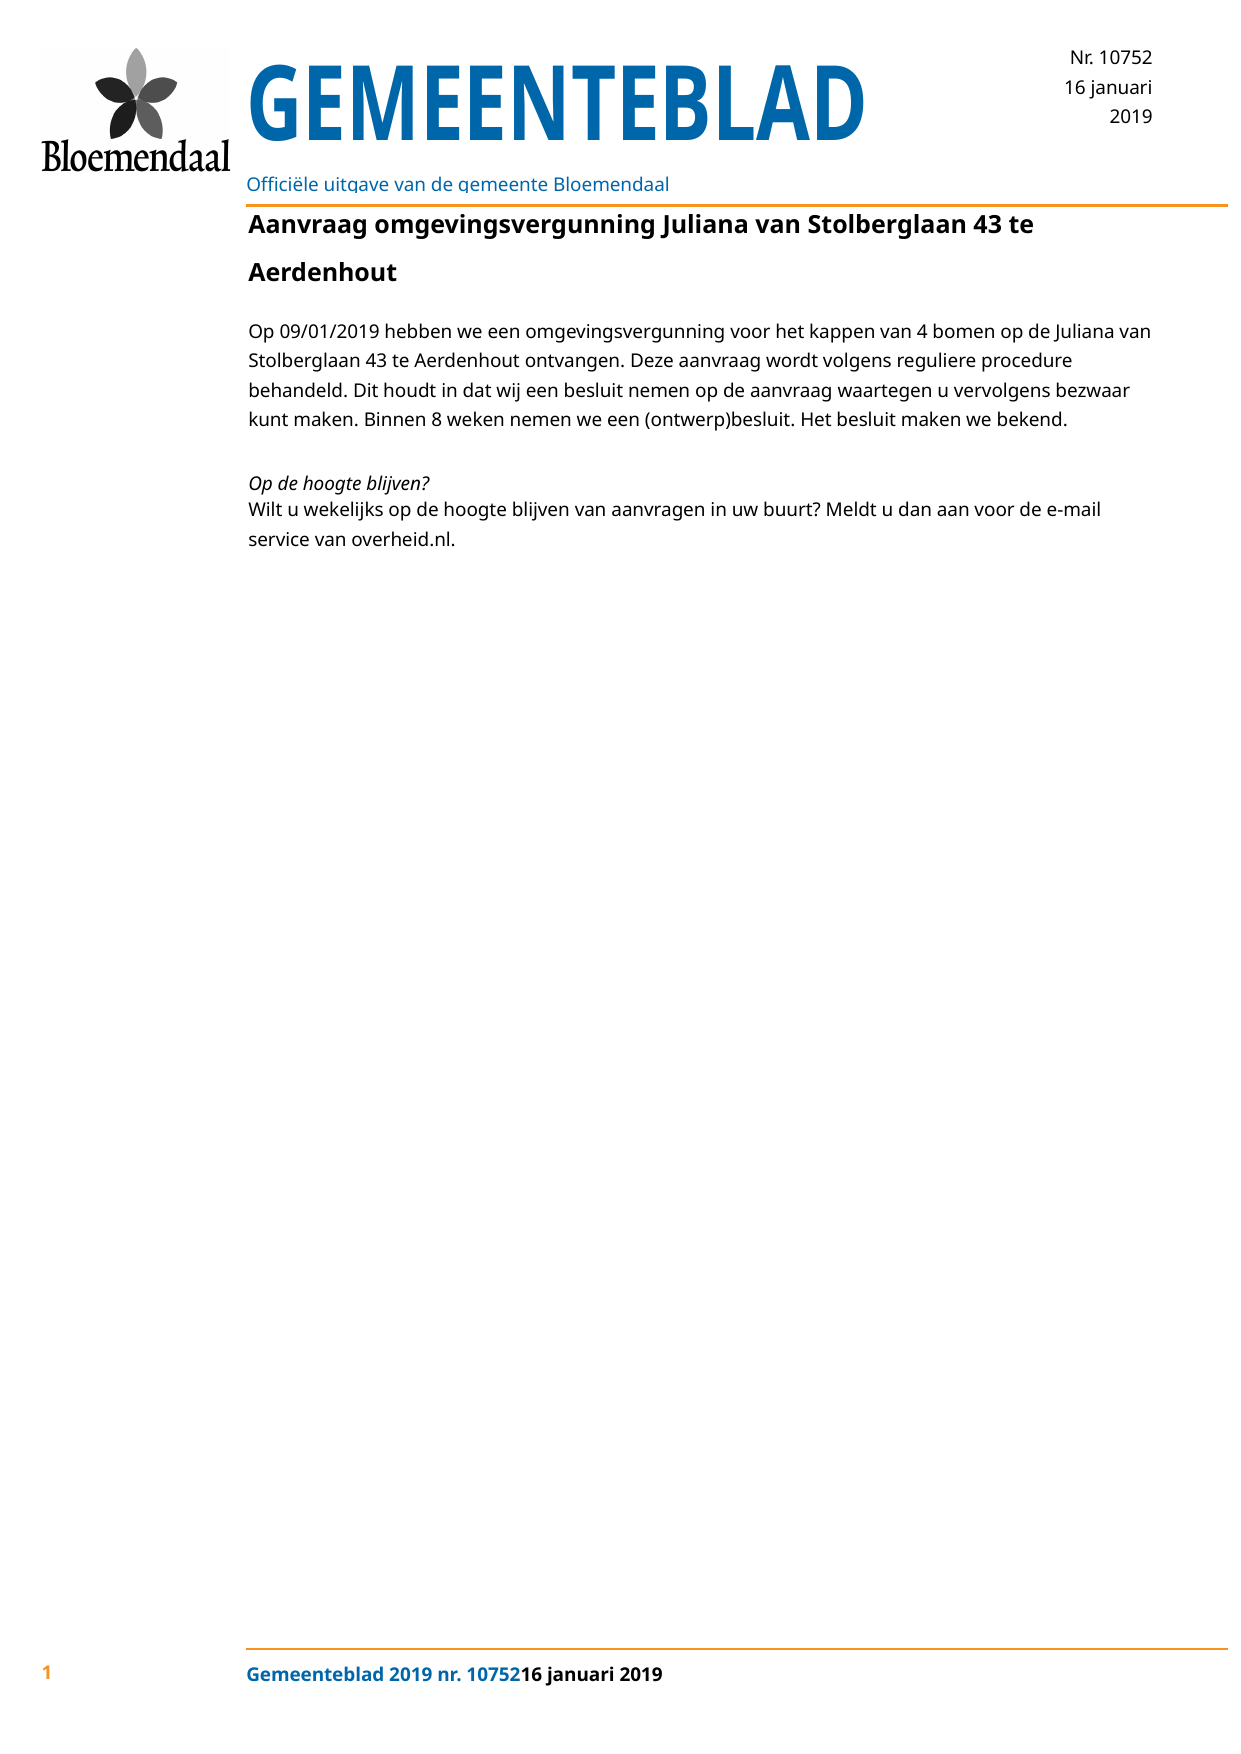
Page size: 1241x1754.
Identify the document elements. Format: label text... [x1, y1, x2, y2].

text Op 09/01/2019 hebben we een omgevingsvergunning voor het kappen van 4 bomen op de Juliana van Stolberglaan 43 te Aerdenhout ontvangen. Deze aanvraag wordt volgens reguliere procedure behandeld. Dit houdt in dat wij een besluit nemen op de aanvraag waartegen u vervolgens bezwaar kunt maken. Binnen 8 weken nemen we een (ontwerp)besluit. Het besluit maken we bekend. [248, 318, 1152, 432]
picture [41, 47, 231, 172]
text Wilt u wekelijks op de hoogte blijven van aanvragen in uw buurt? Meldt u dan aan voor de e-mail service van overheid.nl. [248, 496, 1152, 552]
text Aanvraag omgevingsvergunning Juliana van Stolberglaan 43 te Aerdenhout [248, 207, 1152, 288]
text Op de hoogte blijven? [248, 471, 1152, 496]
